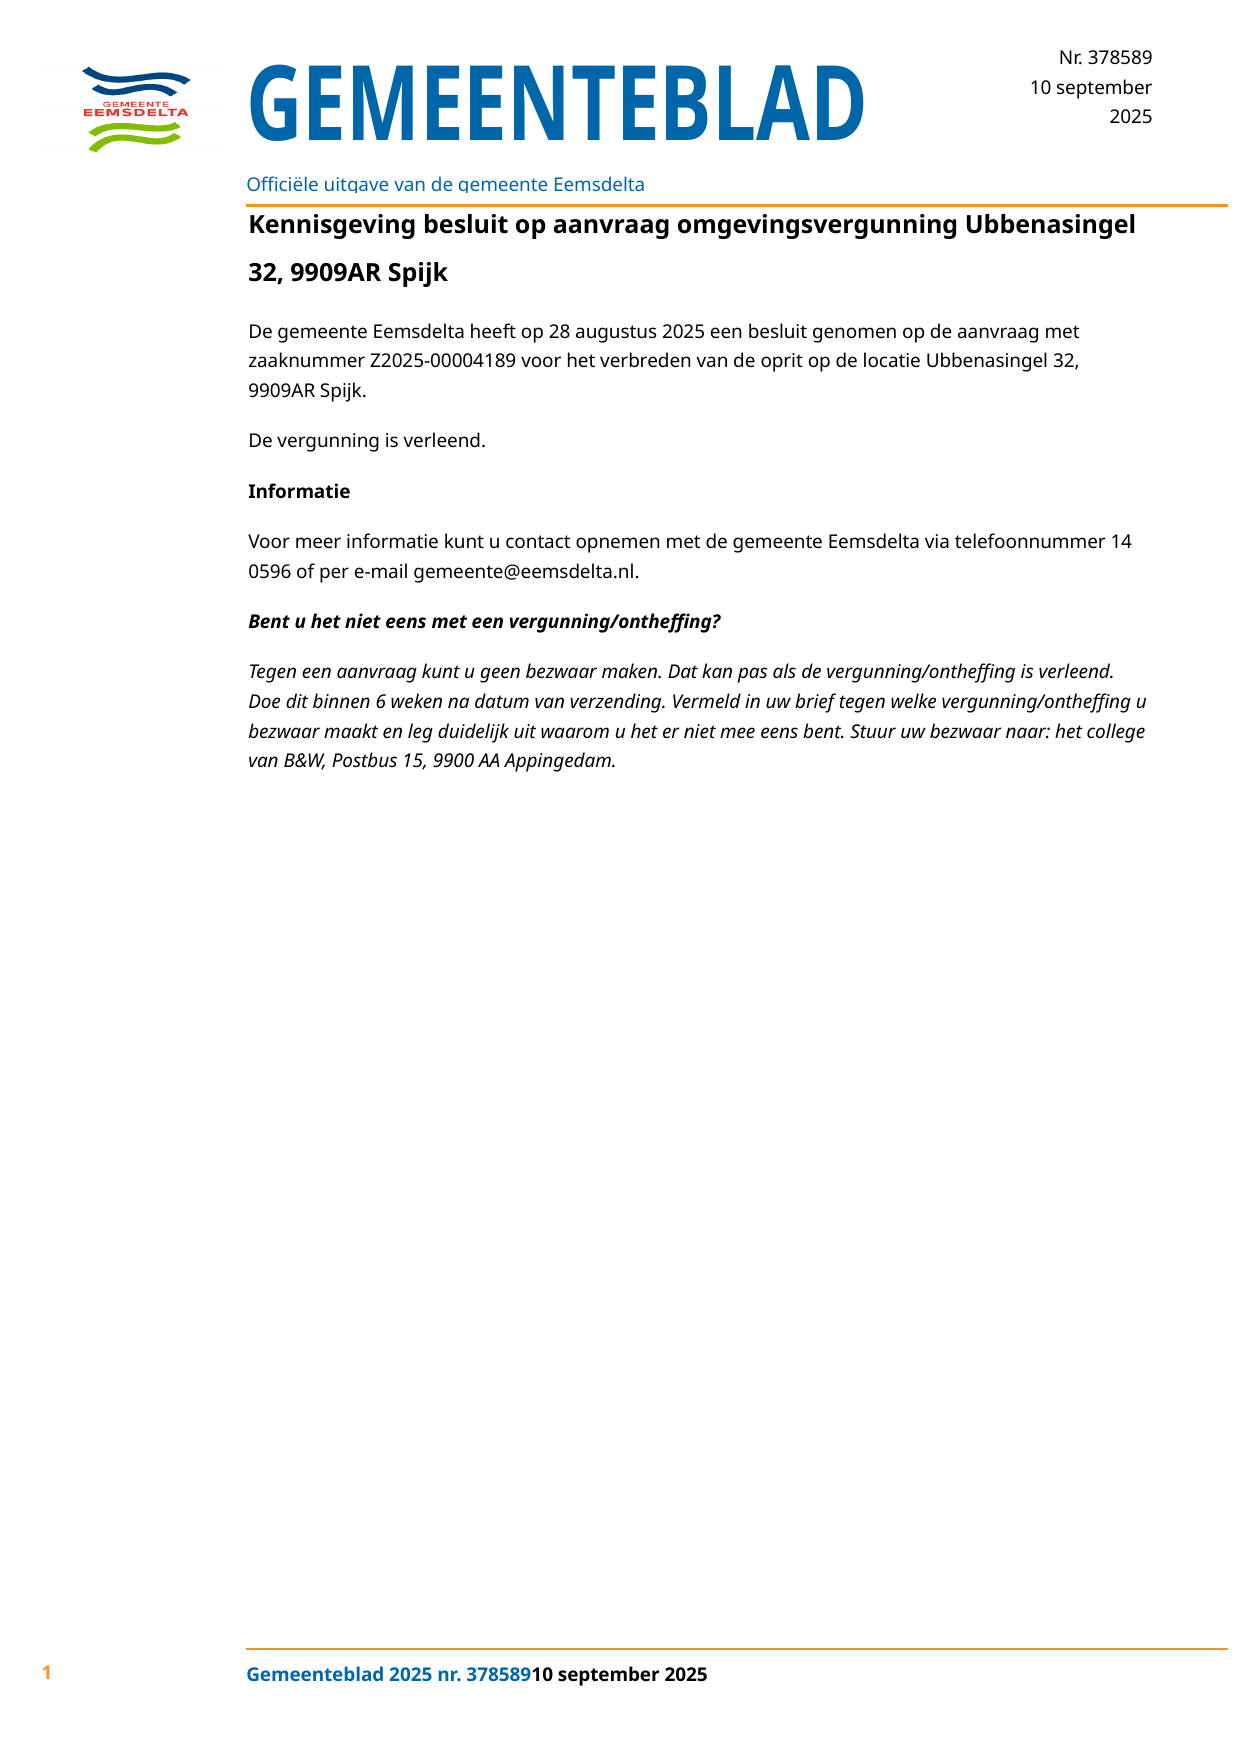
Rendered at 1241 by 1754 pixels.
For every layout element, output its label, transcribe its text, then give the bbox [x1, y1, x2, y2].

text Informatie [248, 478, 1152, 504]
picture [41, 47, 231, 172]
text De vergunning is verleend. [248, 427, 1152, 453]
text Kennisgeving besluit op aanvraag omgevingsvergunning Ubbenasingel 32, 9909AR Spijk [248, 207, 1152, 288]
text Bent u het niet eens met een vergunning/ontheffing? [248, 608, 1152, 634]
text De gemeente Eemsdelta heeft op 28 augustus 2025 een besluit genomen op de aanvraag met zaaknummer Z2025-00004189 voor het verbreden van de oprit op de locatie Ubbenasingel 32, 9909AR Spijk. [248, 318, 1152, 403]
text Voor meer informatie kunt u contact opnemen met de gemeente Eemsdelta via telefoonnummer 14 0596 of per e-mail gemeente@eemsdelta.nl. [248, 528, 1152, 584]
text Tegen een aanvraag kunt u geen bezwaar maken. Dat kan pas als de vergunning/ontheffing is verleend. Doe dit binnen 6 weken na datum van verzending. Vermeld in uw brief tegen welke vergunning/ontheffing u bezwaar maakt en leg duidelijk uit waarom u het er niet mee eens bent. Stuur uw bezwaar naar: het college van B&W, Postbus 15, 9900 AA Appingedam. [248, 659, 1152, 773]
